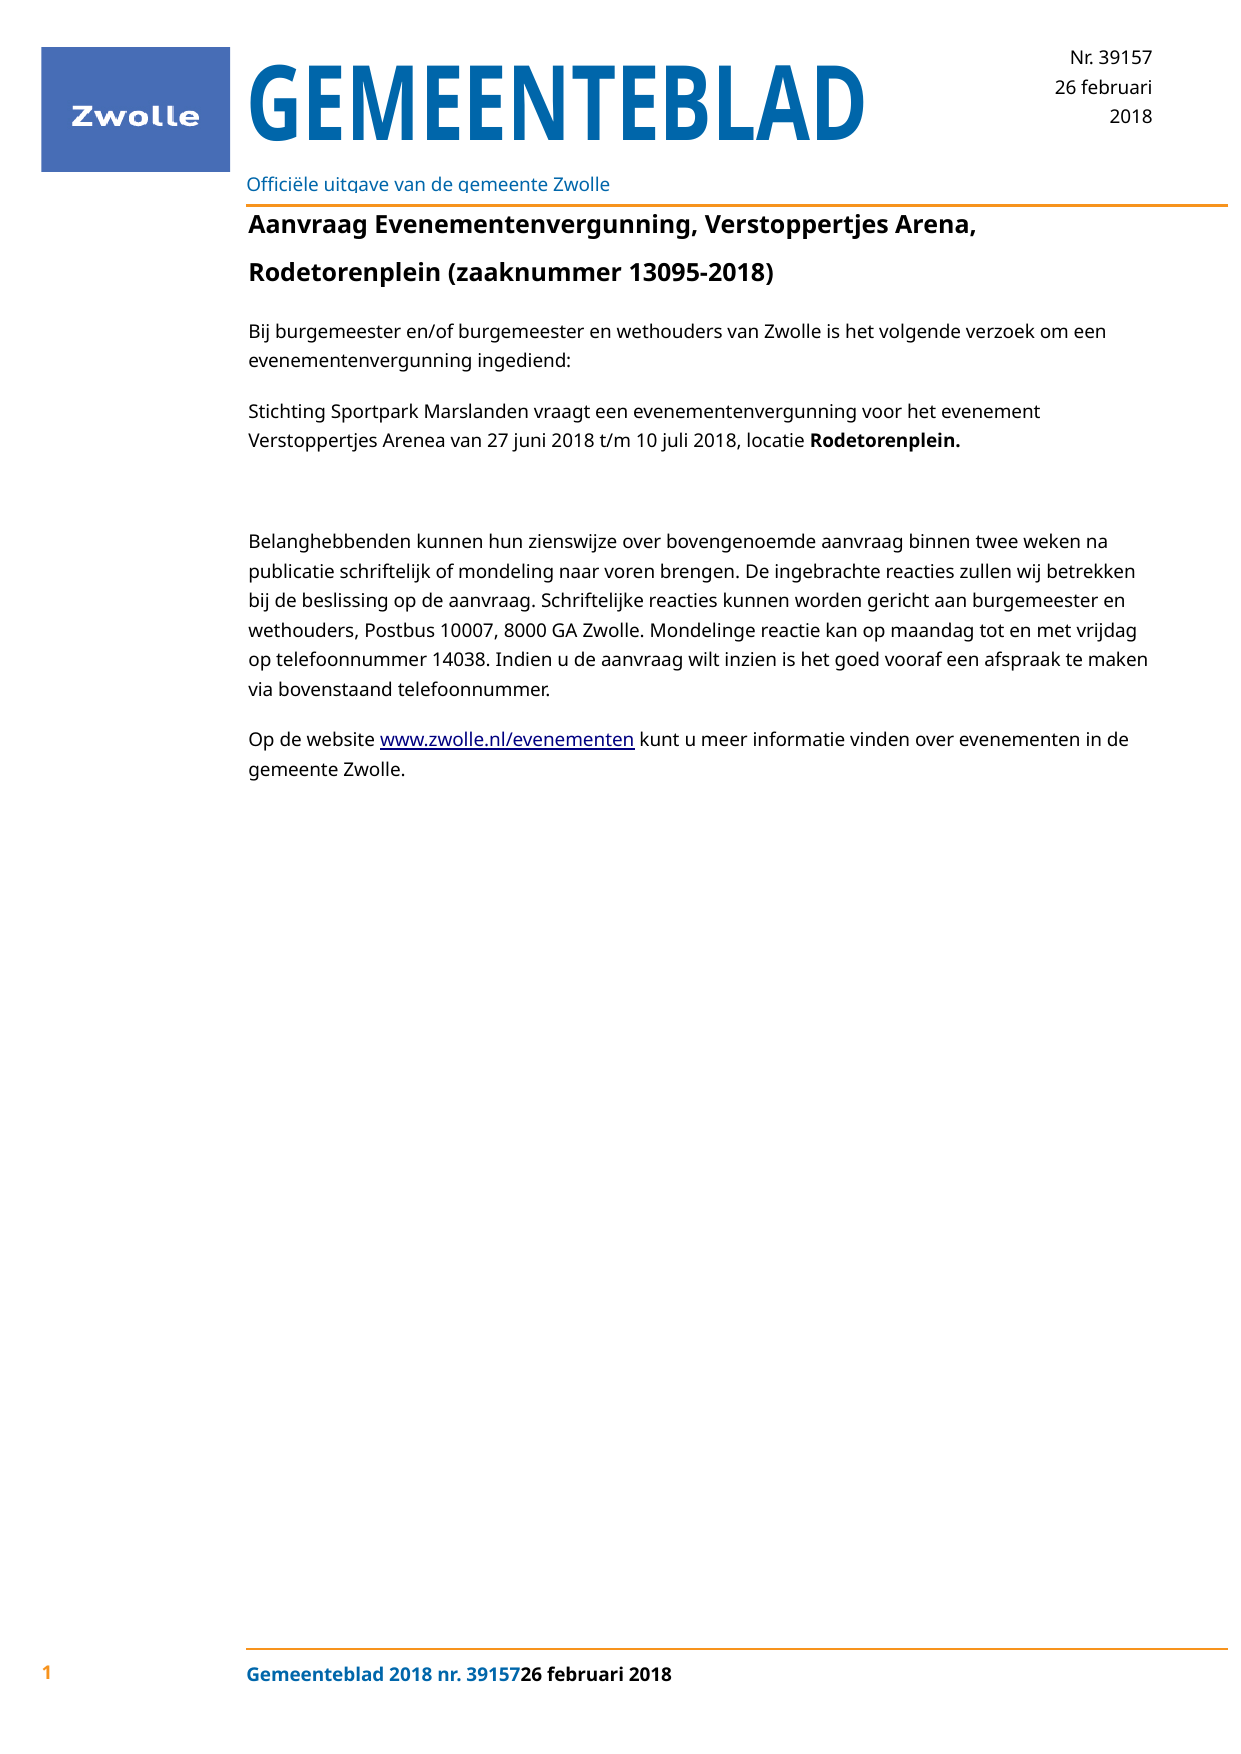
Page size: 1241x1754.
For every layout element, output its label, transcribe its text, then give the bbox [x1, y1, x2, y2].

text Aanvraag Evenementenvergunning, Verstoppertjes Arena, Rodetorenplein (zaaknummer 13095-2018) [248, 207, 1152, 288]
text Op de website www.zwolle.nl/evenementen kunt u meer informatie vinden over evenementen in de gemeente Zwolle. [248, 727, 1152, 782]
text Bij burgemeester en/of burgemeester en wethouders van Zwolle is het volgende verzoek om een evenementenvergunning ingediend: [248, 318, 1152, 373]
text Belanghebbenden kunnen hun zienswijze over bovengenoemde aanvraag binnen twee weken na publicatie schriftelijk of mondeling naar voren brengen. De ingebrachte reacties zullen wij betrekken bij de beslissing op de aanvraag. Schriftelijke reacties kunnen worden gericht aan burgemeester en wethouders, Postbus 10007, 8000 GA Zwolle. Mondelinge reactie kan op maandag tot en met vrijdag op telefoonnummer 14038. Indien u de aanvraag wilt inzien is het goed vooraf een afspraak te maken via bovenstaand telefoonnummer. [248, 528, 1152, 702]
picture [41, 47, 231, 172]
text Stichting Sportpark Marslanden vraagt een evenementenvergunning voor het evenement Verstoppertjes Arenea van 27 juni 2018 t/m 10 juli 2018, locatie Rodetorenplein. [248, 398, 1152, 453]
